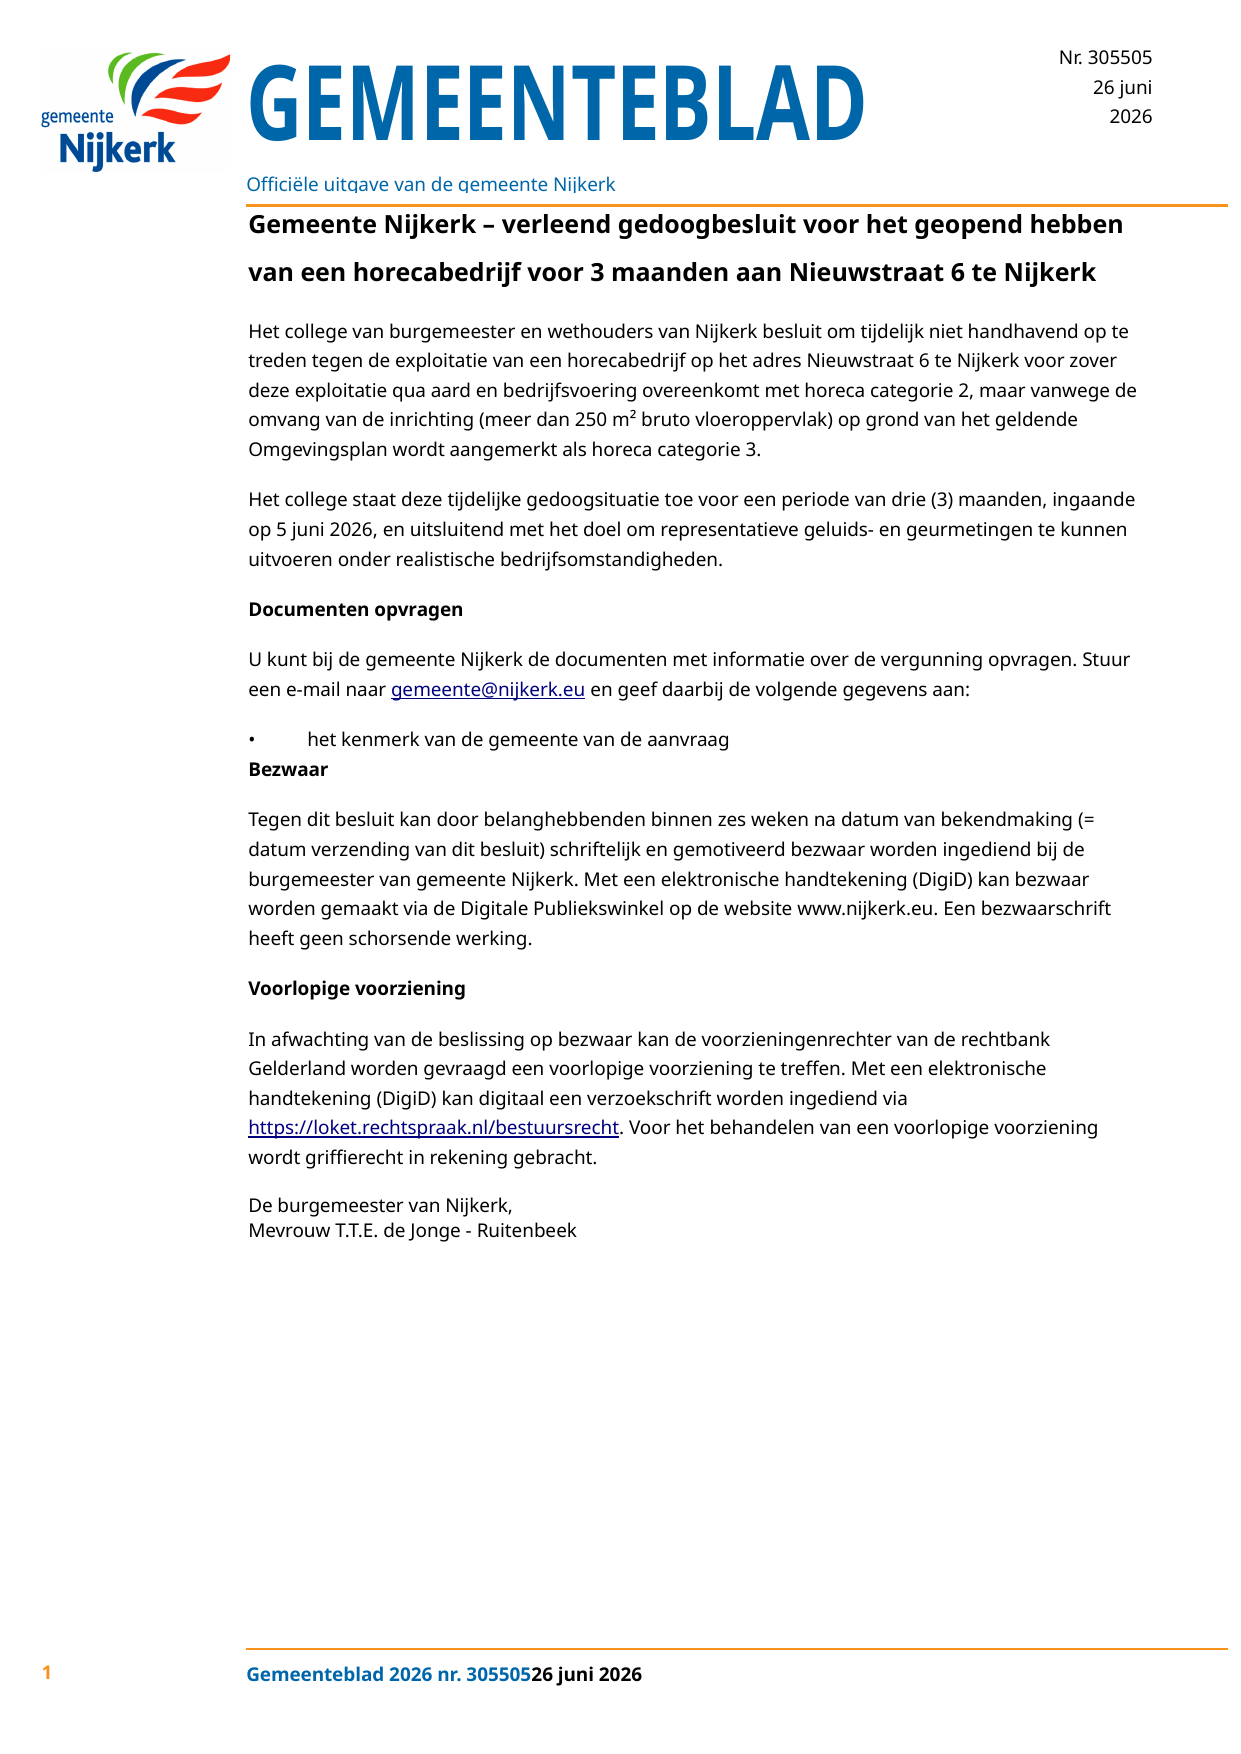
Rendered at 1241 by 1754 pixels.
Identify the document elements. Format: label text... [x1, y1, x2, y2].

list het kenmerk van de gemeente van de aanvraag [248, 727, 1152, 752]
text Het college staat deze tijdelijke gedoogsituatie toe voor een periode van drie (3) maanden, ingaande op 5 juni 2026, en uitsluitend met het doel om representatieve geluids- en geurmetingen te kunnen uitvoeren onder realistische bedrijfsomstandigheden. [248, 487, 1152, 572]
text Tegen dit besluit kan door belanghebbenden binnen zes weken na datum van bekendmaking (= datum verzending van dit besluit) schriftelijk en gemotiveerd bezwaar worden ingediend bij de burgemeester van gemeente Nijkerk. Met een elektronische handtekening (DigiD) kan bezwaar worden gemaakt via de Digitale Publiekswinkel op de website www.nijkerk.eu. Een bezwaarschrift heeft geen schorsende werking. [248, 807, 1152, 951]
text In afwachting van de beslissing op bezwaar kan de voorzieningenrechter van de rechtbank Gelderland worden gevraagd een voorlopige voorziening te treffen. Met een elektronische handtekening (DigiD) kan digitaal een verzoekschrift worden ingediend via https://loket.rechtspraak.nl/bestuursrecht. Voor het behandelen van een voorlopige voorziening wordt griffierecht in rekening gebracht. [248, 1026, 1152, 1170]
text Mevrouw T.T.E. de Jonge - Ruitenbeek [248, 1218, 1152, 1243]
text Bezwaar [248, 756, 1152, 782]
text Gemeente Nijkerk – verleend gedoogbesluit voor het geopend hebben van een horecabedrijf voor 3 maanden aan Nieuwstraat 6 te Nijkerk [248, 207, 1152, 288]
text Het college van burgemeester en wethouders van Nijkerk besluit om tijdelijk niet handhavend op te treden tegen de exploitatie van een horecabedrijf op het adres Nieuwstraat 6 te Nijkerk voor zover deze exploitatie qua aard en bedrijfsvoering overeenkomt met horeca categorie 2, maar vanwege de omvang van de inrichting (meer dan 250 m² bruto vloeroppervlak) op grond van het geldende Omgevingsplan wordt aangemerkt als horeca categorie 3. [248, 318, 1152, 462]
text Documenten opvragen [248, 596, 1152, 622]
text U kunt bij de gemeente Nijkerk de documenten met informatie over de vergunning opvragen. Stuur een e-mail naar gemeente@nijkerk.eu en geef daarbij de volgende gegevens aan: [248, 647, 1152, 702]
text Voorlopige voorziening [248, 975, 1152, 1001]
text De burgemeester van Nijkerk, [248, 1192, 1152, 1218]
picture [41, 47, 231, 172]
